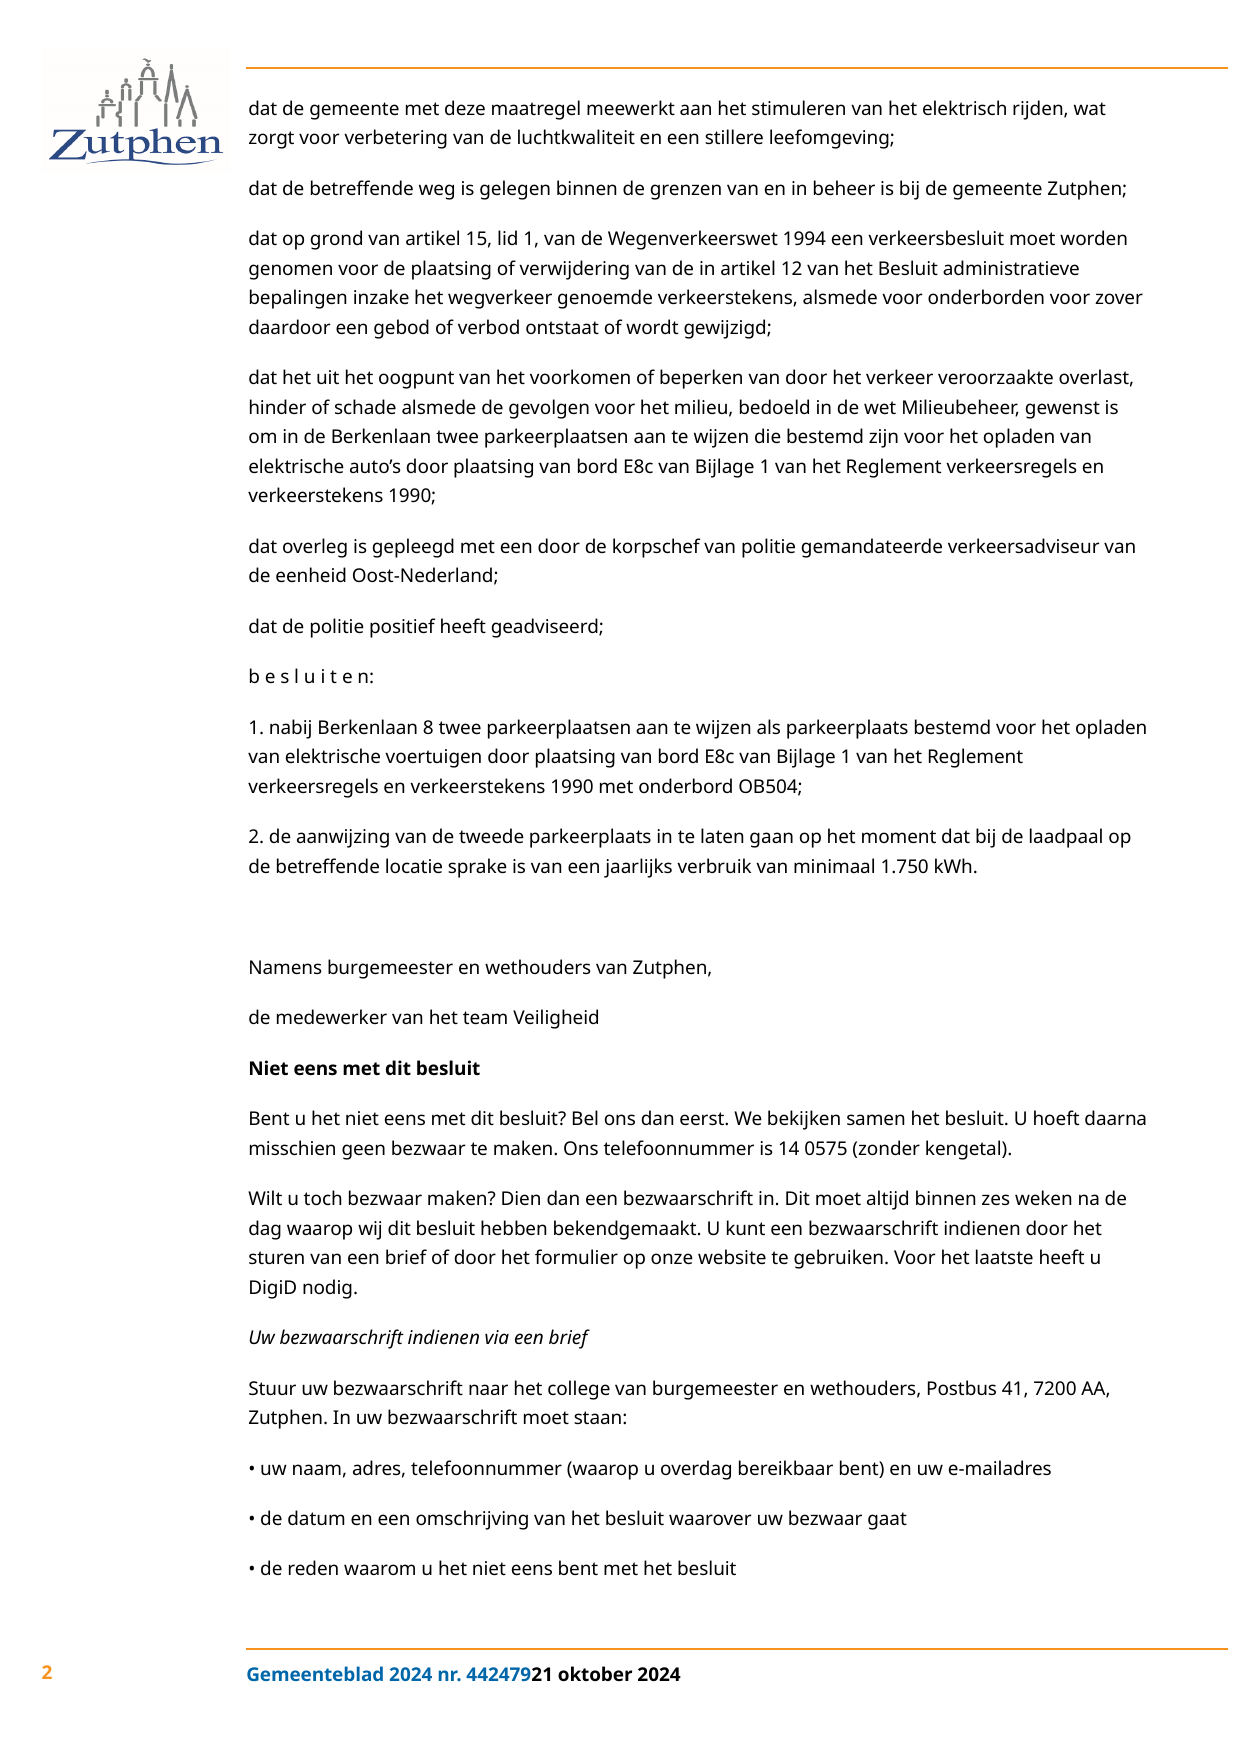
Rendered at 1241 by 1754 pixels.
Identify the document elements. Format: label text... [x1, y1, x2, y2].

text dat de betreffende weg is gelegen binnen de grenzen van en in beheer is bij de gemeente Zutphen; [248, 175, 1152, 201]
text Stuur uw bezwaarschrift naar het college van burgemeester en wethouders, Postbus 41, 7200 AA, Zutphen. In uw bezwaarschrift moet staan: [248, 1375, 1152, 1430]
text dat op grond van artikel 15, lid 1, van de Wegenverkeerswet 1994 een verkeersbesluit moet worden genomen voor de plaatsing of verwijdering van de in artikel 12 van het Besluit administratieve bepalingen inzake het wegverkeer genoemde verkeerstekens, alsmede voor onderborden voor zover daardoor een gebod of verbod ontstaat of wordt gewijzigd; [248, 225, 1152, 340]
text Wilt u toch bezwaar maken? Dien dan een bezwaarschrift in. Dit moet altijd binnen zes weken na de dag waarop wij dit besluit hebben bekendgemaakt. U kunt een bezwaarschrift indienen door het sturen van een brief of door het formulier op onze website te gebruiken. Voor het laatste heeft u DigiD nodig. [248, 1185, 1152, 1300]
text dat het uit het oogpunt van het voorkomen of beperken van door het verkeer veroorzaakte overlast, hinder of schade alsmede de gevolgen voor het milieu, bedoeld in de wet Milieubeheer, gewenst is om in de Berkenlaan twee parkeerplaatsen aan te wijzen die bestemd zijn voor het opladen van elektrische auto’s door plaatsing van bord E8c van Bijlage 1 van het Reglement verkeersregels en verkeerstekens 1990; [248, 364, 1152, 508]
picture [41, 47, 231, 172]
text Namens burgemeester en wethouders van Zutphen, [248, 954, 1152, 980]
text • de datum en een omschrijving van het besluit waarover uw bezwaar gaat [248, 1505, 1152, 1531]
text Uw bezwaarschrift indienen via een brief [248, 1324, 1152, 1350]
text 1. nabij Berkenlaan 8 twee parkeerplaatsen aan te wijzen als parkeerplaats bestemd voor het opladen van elektrische voertuigen door plaatsing van bord E8c van Bijlage 1 van het Reglement verkeersregels en verkeerstekens 1990 met onderbord OB504; [248, 714, 1152, 799]
text b e s l u i t e n: [248, 663, 1152, 689]
text Bent u het niet eens met dit besluit? Bel ons dan eerst. We bekijken samen het besluit. U hoeft daarna misschien geen bezwaar te maken. Ons telefoonnummer is 14 0575 (zonder kengetal). [248, 1105, 1152, 1161]
text dat overleg is gepleegd met een door de korpschef van politie gemandateerde verkeersadviseur van de eenheid Oost-Nederland; [248, 533, 1152, 588]
text • uw naam, adres, telefoonnummer (waarop u overdag bereikbaar bent) en uw e-mailadres [248, 1455, 1152, 1481]
text dat de gemeente met deze maatregel meewerkt aan het stimuleren van het elektrisch rijden, wat zorgt voor verbetering van de luchtkwaliteit en een stillere leefomgeving; [248, 95, 1152, 150]
text Niet eens met dit besluit [248, 1055, 1152, 1081]
text dat de politie positief heeft geadviseerd; [248, 613, 1152, 639]
text • de reden waarom u het niet eens bent met het besluit [248, 1556, 1152, 1581]
text 2. de aanwijzing van de tweede parkeerplaats in te laten gaan op het moment dat bij de laadpaal op de betreffende locatie sprake is van een jaarlijks verbruik van minimaal 1.750 kWh. [248, 823, 1152, 879]
text de medewerker van het team Veiligheid [248, 1004, 1152, 1030]
